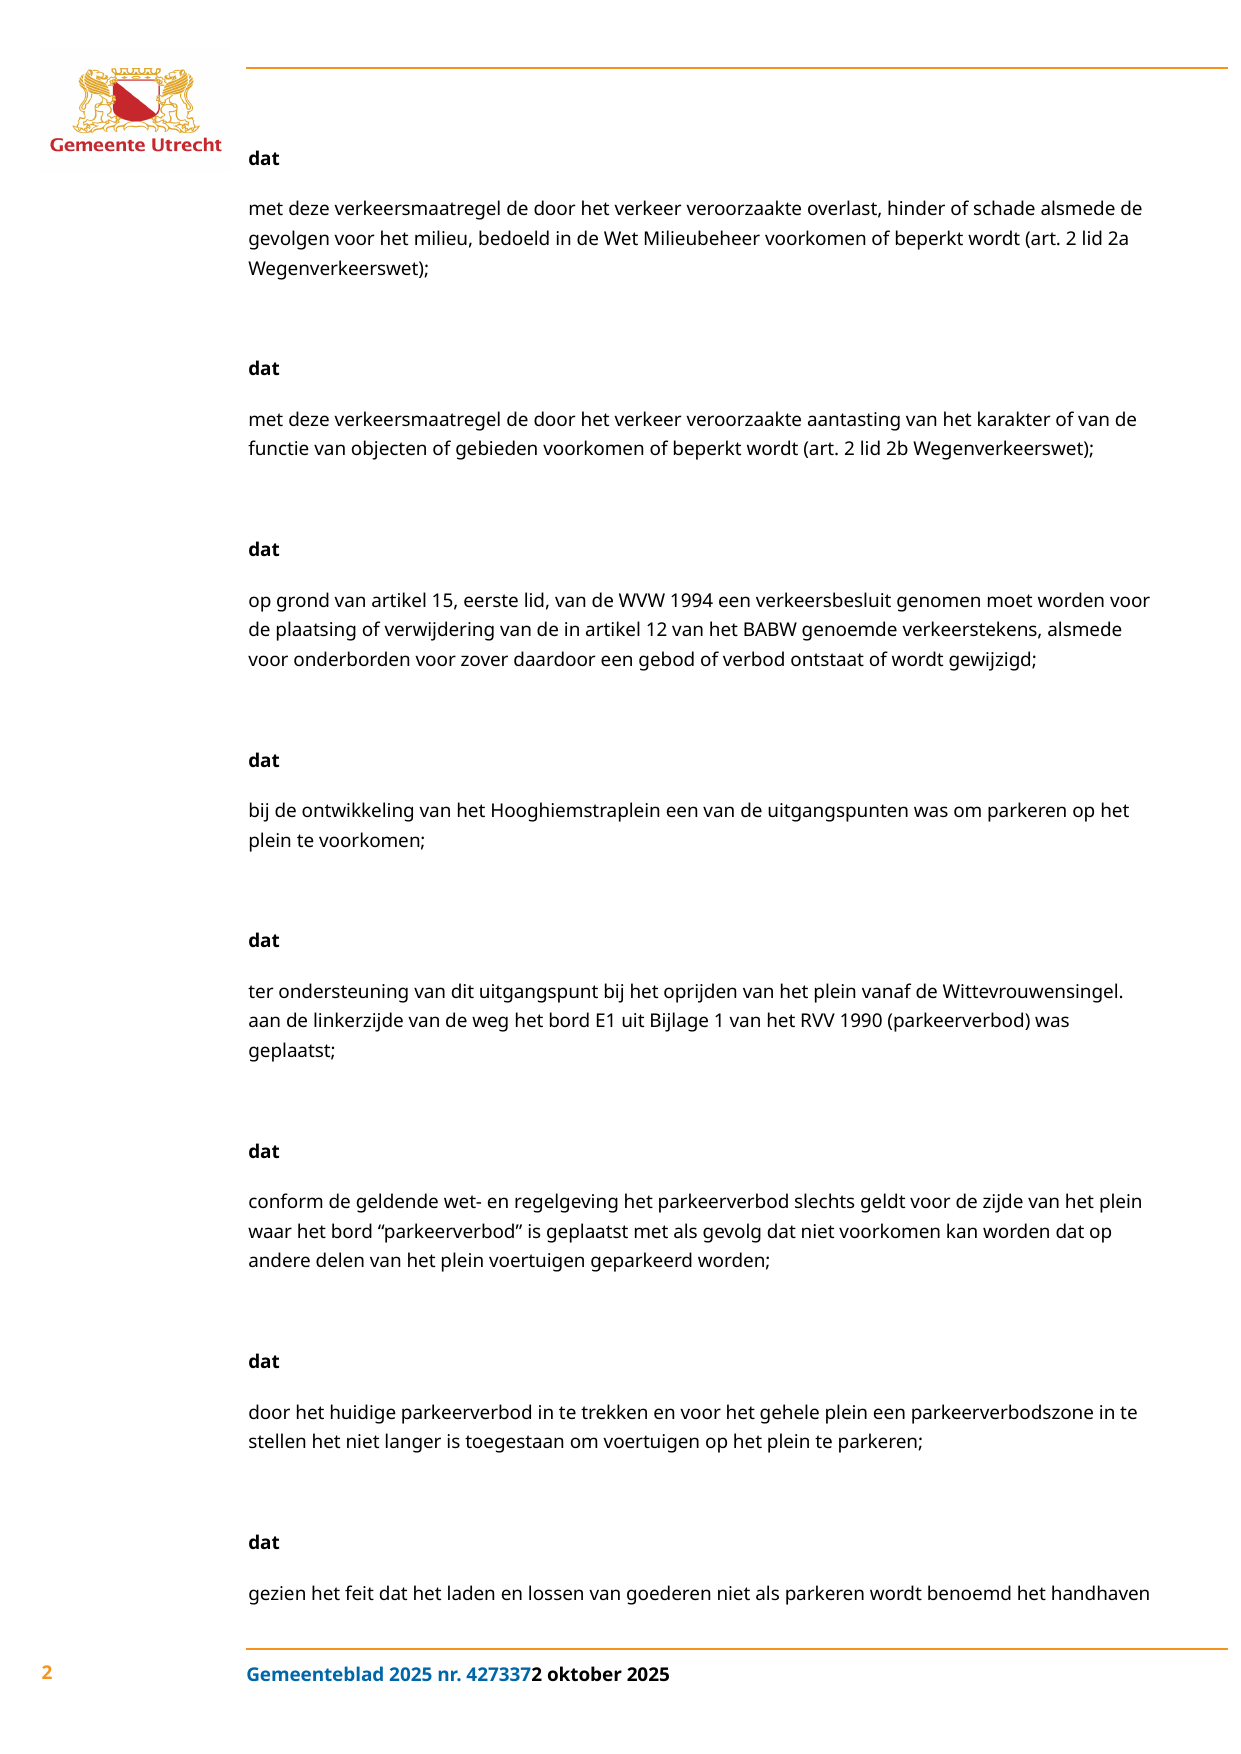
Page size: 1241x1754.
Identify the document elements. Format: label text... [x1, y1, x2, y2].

text dat [248, 145, 1152, 171]
text dat [248, 1138, 1152, 1164]
picture [41, 47, 231, 172]
text conform de geldende wet- en regelgeving het parkeerverbod slechts geldt voor de zijde van het plein waar het bord “parkeerverbod” is geplaatst met als gevolg dat niet voorkomen kan worden dat op andere delen van het plein voertuigen geparkeerd worden; [248, 1188, 1152, 1273]
text bij de ontwikkeling van het Hooghiemstraplein een van de uitgangspunten was om parkeren op het plein te voorkomen; [248, 797, 1152, 853]
text dat [248, 747, 1152, 773]
text dat [248, 536, 1152, 562]
text dat [248, 1348, 1152, 1374]
text dat [248, 1529, 1152, 1555]
text met deze verkeersmaatregel de door het verkeer veroorzaakte aantasting van het karakter of van de functie van objecten of gebieden voorkomen of beperkt wordt (art. 2 lid 2b Wegenverkeerswet); [248, 406, 1152, 461]
text dat [248, 928, 1152, 953]
text ter ondersteuning van dit uitgangspunt bij het oprijden van het plein vanaf de Wittevrouwensingel. aan de linkerzijde van de weg het bord E1 uit Bijlage 1 van het RVV 1990 (parkeerverbod) was geplaatst; [248, 978, 1152, 1063]
text dat [248, 356, 1152, 381]
text op grond van artikel 15, eerste lid, van de WVW 1994 een verkeersbesluit genomen moet worden voor de plaatsing of verwijdering van de in artikel 12 van het BABW genoemde verkeerstekens, alsmede voor onderborden voor zover daardoor een gebod of verbod ontstaat of wordt gewijzigd; [248, 587, 1152, 672]
text gezien het feit dat het laden en lossen van goederen niet als parkeren wordt benoemd het handhaven [248, 1580, 1152, 1606]
text met deze verkeersmaatregel de door het verkeer veroorzaakte overlast, hinder of schade alsmede de gevolgen voor het milieu, bedoeld in de Wet Milieubeheer voorkomen of beperkt wordt (art. 2 lid 2a Wegenverkeerswet); [248, 196, 1152, 281]
text door het huidige parkeerverbod in te trekken en voor het gehele plein een parkeerverbodszone in te stellen het niet langer is toegestaan om voertuigen op het plein te parkeren; [248, 1399, 1152, 1454]
